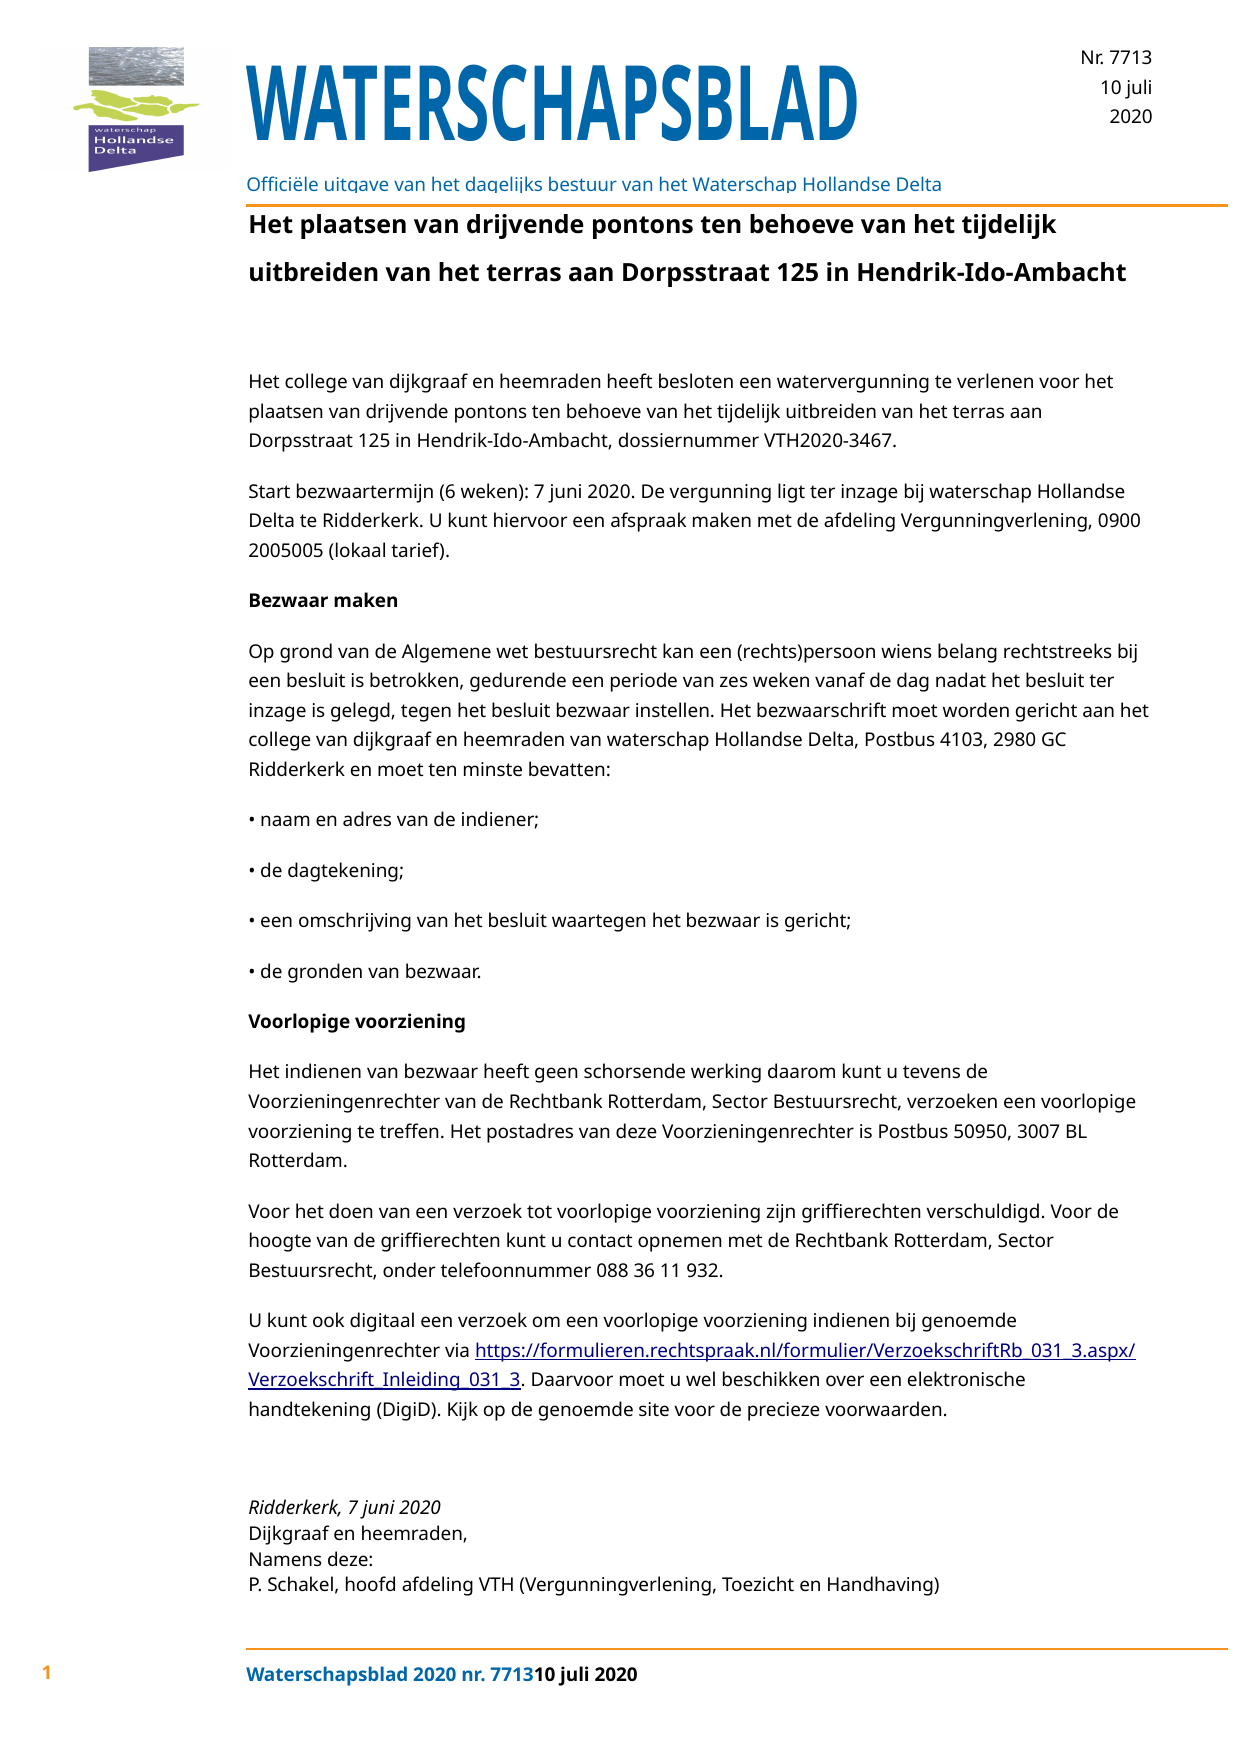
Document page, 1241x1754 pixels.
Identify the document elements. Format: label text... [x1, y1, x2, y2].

text Bezwaar maken [248, 587, 1152, 613]
text • de dagtekening; [248, 857, 1152, 883]
text Het indienen van bezwaar heeft geen schorsende werking daarom kunt u tevens de Voorzieningenrechter van de Rechtbank Rotterdam, Sector Bestuursrecht, verzoeken een voorlopige voorziening te treffen. Het postadres van deze Voorzieningenrechter is Postbus 50950, 3007 BL Rotterdam. [248, 1059, 1152, 1173]
text Namens deze: [248, 1546, 1152, 1572]
text Het plaatsen van drijvende pontons ten behoeve van het tijdelijk uitbreiden van het terras aan Dorpsstraat 125 in Hendrik-Ido-Ambacht [248, 207, 1152, 288]
text • de gronden van bezwaar. [248, 958, 1152, 984]
text Ridderkerk, 7 juni 2020 [248, 1494, 1152, 1520]
text • naam en adres van de indiener; [248, 807, 1152, 832]
text Voorlopige voorziening [248, 1008, 1152, 1034]
text Het college van dijkgraaf en heemraden heeft besloten een watervergunning te verlenen voor het plaatsen van drijvende pontons ten behoeve van het tijdelijk uitbreiden van het terras aan Dorpsstraat 125 in Hendrik-Ido-Ambacht, dossiernummer VTH2020-3467. [248, 368, 1152, 453]
text U kunt ook digitaal een verzoek om een voorlopige voorziening indienen bij genoemde Voorzieningenrechter via https://formulieren.rechtspraak.nl/formulier/VerzoekschriftRb_031_3.aspx/Verzoekschrift_Inleiding_031_3. Daarvoor moet u wel beschikken over een elektronische handtekening (DigiD). Kijk op de genoemde site voor de precieze voorwaarden. [248, 1307, 1152, 1422]
text Start bezwaartermijn (6 weken): 7 juni 2020. De vergunning ligt ter inzage bij waterschap Hollandse Delta te Ridderkerk. U kunt hiervoor een afspraak maken met de afdeling Vergunningverlening, 0900 2005005 (lokaal tarief). [248, 478, 1152, 563]
text Dijkgraaf en heemraden, [248, 1520, 1152, 1546]
text • een omschrijving van het besluit waartegen het bezwaar is gericht; [248, 907, 1152, 933]
text Op grond van de Algemene wet bestuursrecht kan een (rechts)persoon wiens belang rechtstreeks bij een besluit is betrokken, gedurende een periode van zes weken vanaf de dag nadat het besluit ter inzage is gelegd, tegen het besluit bezwaar instellen. Het bezwaarschrift moet worden gericht aan het college van dijkgraaf en heemraden van waterschap Hollandse Delta, Postbus 4103, 2980 GC Ridderkerk en moet ten minste bevatten: [248, 638, 1152, 782]
text Voor het doen van een verzoek tot voorlopige voorziening zijn griffierechten verschuldigd. Voor de hoogte van de griffierechten kunt u contact opnemen met de Rechtbank Rotterdam, Sector Bestuursrecht, onder telefoonnummer 088 36 11 932. [248, 1198, 1152, 1283]
picture [41, 47, 231, 172]
text P. Schakel, hoofd afdeling VTH (Vergunningverlening, Toezicht en Handhaving) [248, 1572, 1152, 1597]
